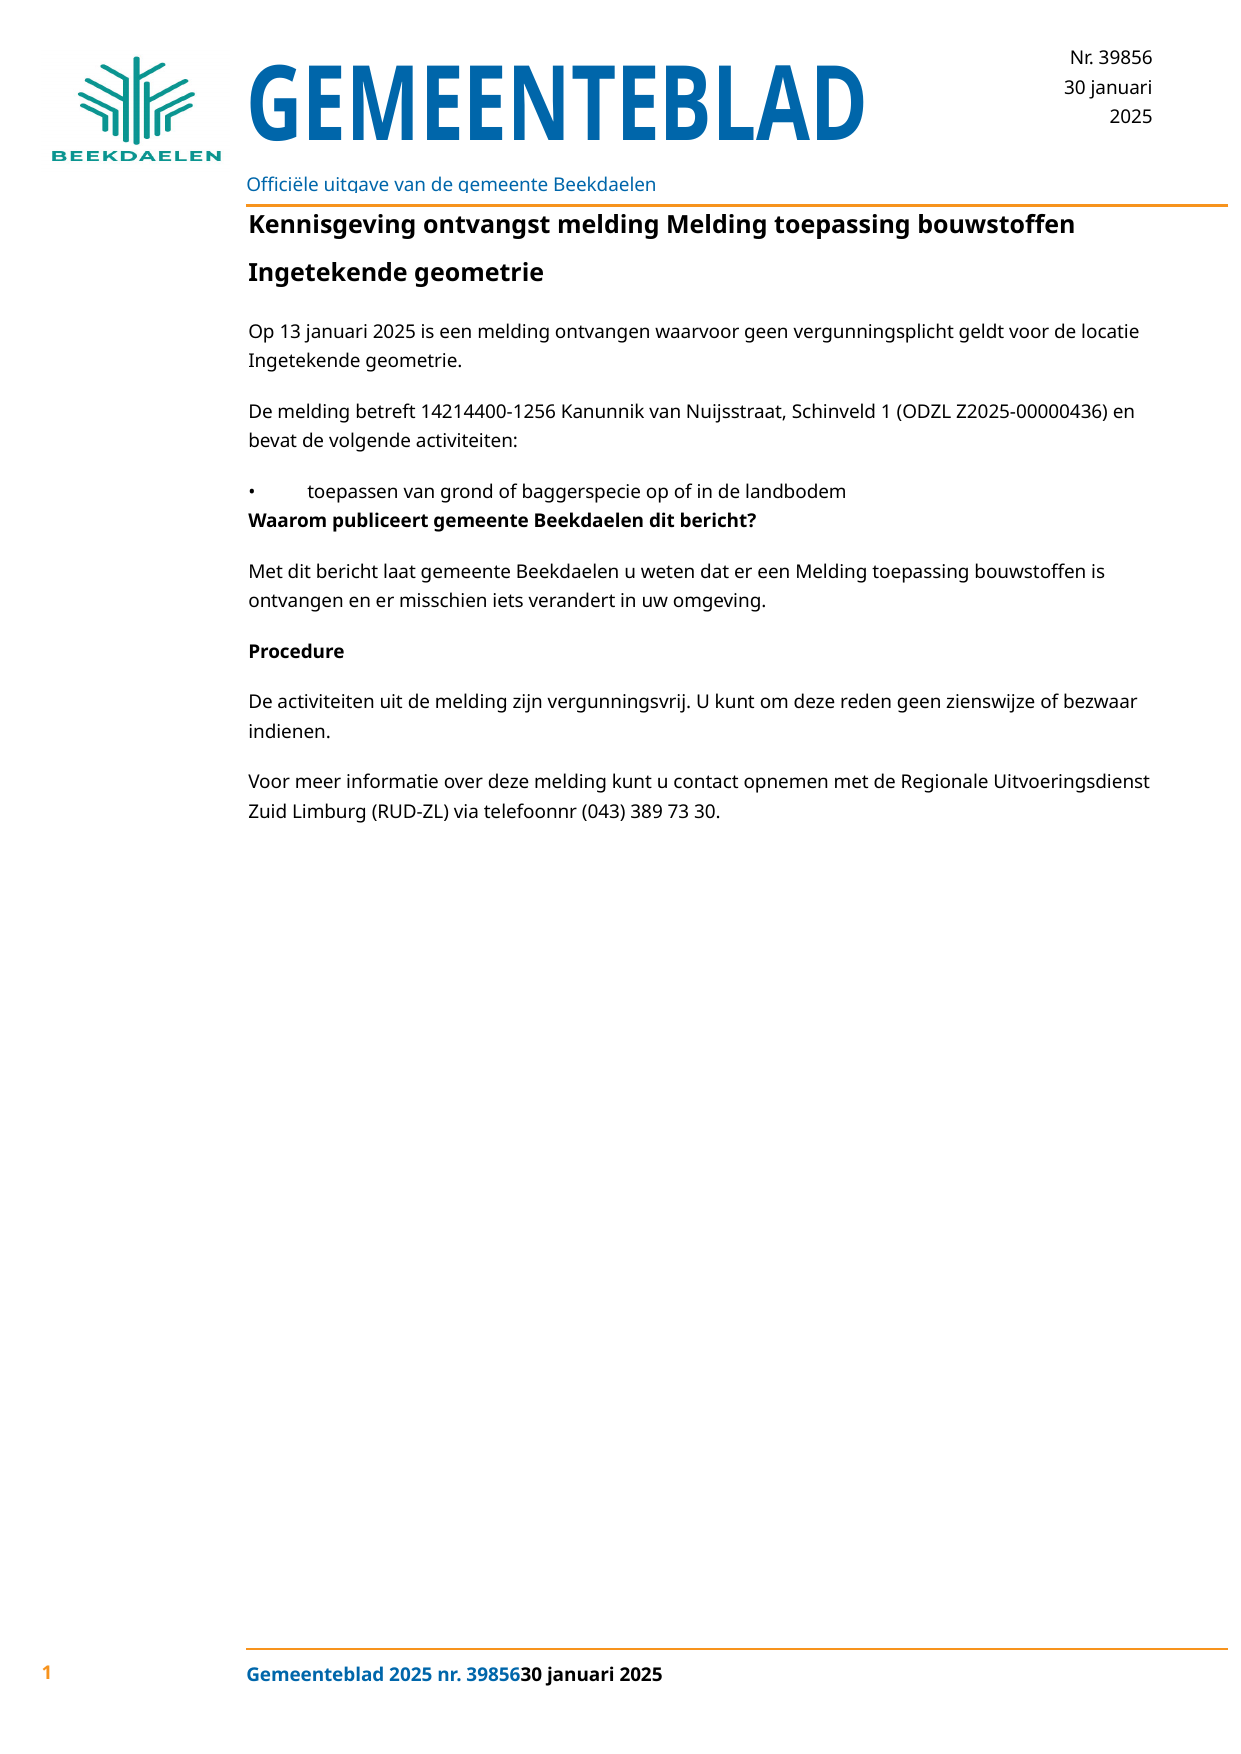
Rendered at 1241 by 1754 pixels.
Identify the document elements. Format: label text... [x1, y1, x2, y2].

text Op 13 januari 2025 is een melding ontvangen waarvoor geen vergunningsplicht geldt voor de locatie Ingetekende geometrie. [248, 318, 1152, 373]
text Kennisgeving ontvangst melding Melding toepassing bouwstoffen Ingetekende geometrie [248, 207, 1152, 288]
list toepassen van grond of baggerspecie op of in de landbodem [248, 478, 1152, 504]
picture [41, 47, 231, 172]
text Met dit bericht laat gemeente Beekdaelen u weten dat er een Melding toepassing bouwstoffen is ontvangen en er misschien iets verandert in uw omgeving. [248, 558, 1152, 613]
text Procedure [248, 638, 1152, 664]
text De activiteiten uit de melding zijn vergunningsvrij. U kunt om deze reden geen zienswijze of bezwaar indienen. [248, 688, 1152, 744]
text De melding betreft 14214400-1256 Kanunnik van Nuijsstraat, Schinveld 1 (ODZL Z2025-00000436) en bevat de volgende activiteiten: [248, 398, 1152, 453]
text Waarom publiceert gemeente Beekdaelen dit bericht? [248, 507, 1152, 533]
text Voor meer informatie over deze melding kunt u contact opnemen met de Regionale Uitvoeringsdienst Zuid Limburg (RUD-ZL) via telefoonnr (043) 389 73 30. [248, 768, 1152, 824]
